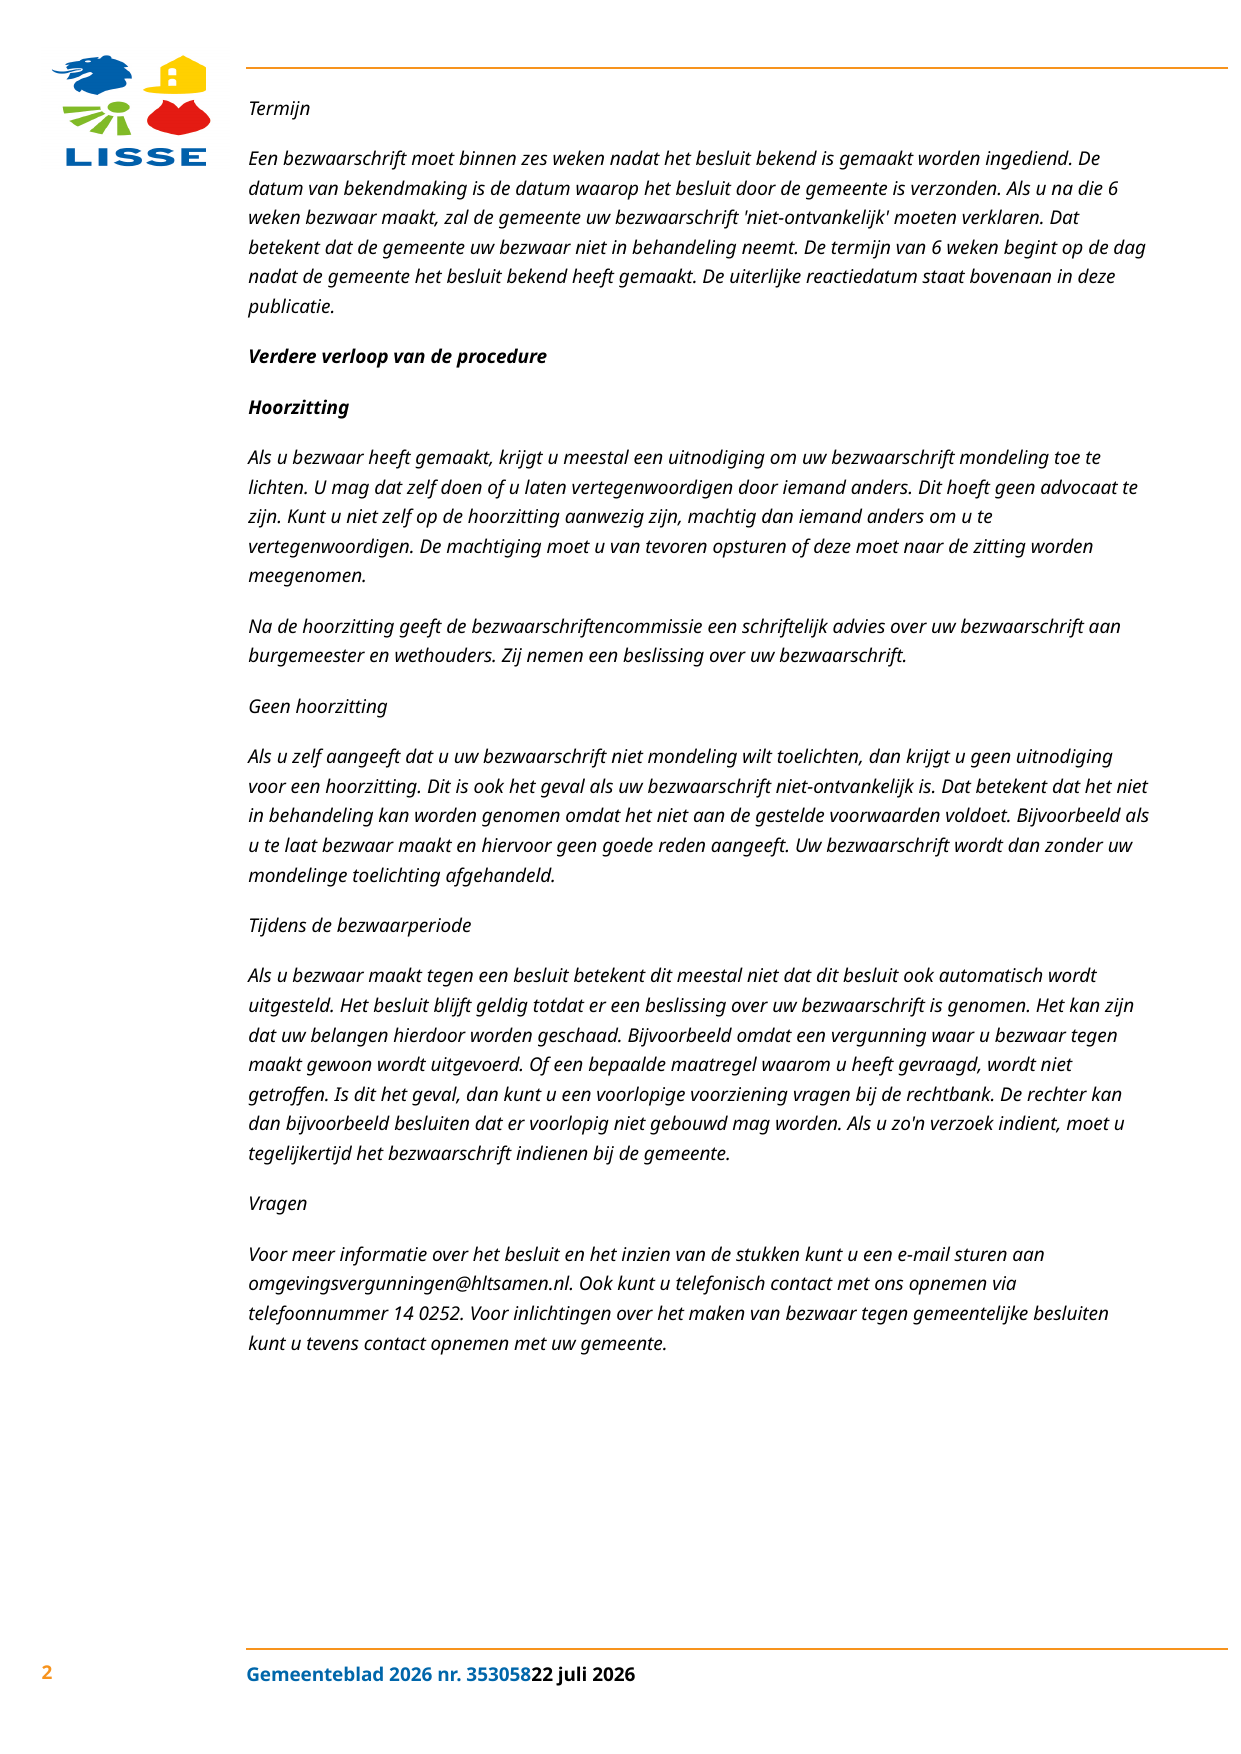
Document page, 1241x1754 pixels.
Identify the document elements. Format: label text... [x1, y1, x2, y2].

picture [41, 47, 231, 172]
text Na de hoorzitting geeft de bezwaarschriftencommissie een schriftelijk advies over uw bezwaarschrift aan burgemeester en wethouders. Zij nemen een beslissing over uw bezwaarschrift. [248, 613, 1152, 668]
text Als u bezwaar maakt tegen een besluit betekent dit meestal niet dat dit besluit ook automatisch wordt uitgesteld. Het besluit blijft geldig totdat er een beslissing over uw bezwaarschrift is genomen. Het kan zijn dat uw belangen hierdoor worden geschaad. Bijvoorbeeld omdat een vergunning waar u bezwaar tegen maakt gewoon wordt uitgevoerd. Of een bepaalde maatregel waarom u heeft gevraagd, wordt niet getroffen. Is dit het geval, dan kunt u een voorlopige voorziening vragen bij de rechtbank. De rechter kan dan bijvoorbeeld besluiten dat er voorlopig niet gebouwd mag worden. Als u zo'n verzoek indient, moet u tegelijkertijd het bezwaarschrift indienen bij de gemeente. [248, 963, 1152, 1166]
text Termijn [248, 95, 1152, 121]
text Vragen [248, 1191, 1152, 1216]
text Als u zelf aangeeft dat u uw bezwaarschrift niet mondeling wilt toelichten, dan krijgt u geen uitnodiging voor een hoorzitting. Dit is ook het geval als uw bezwaarschrift niet-ontvankelijk is. Dat betekent dat het niet in behandeling kan worden genomen omdat het niet aan de gestelde voorwaarden voldoet. Bijvoorbeeld als u te laat bezwaar maakt en hiervoor geen goede reden aangeeft. Uw bezwaarschrift wordt dan zonder uw mondelinge toelichting afgehandeld. [248, 743, 1152, 888]
text Geen hoorzitting [248, 693, 1152, 719]
text Tijdens de bezwaarperiode [248, 912, 1152, 938]
text Verdere verloop van de procedure [248, 343, 1152, 369]
text Als u bezwaar heeft gemaakt, krijgt u meestal een uitnodiging om uw bezwaarschrift mondeling toe te lichten. U mag dat zelf doen of u laten vertegenwoordigen door iemand anders. Dit hoeft geen advocaat te zijn. Kunt u niet zelf op de hoorzitting aanwezig zijn, machtig dan iemand anders om u te vertegenwoordigen. De machtiging moet u van tevoren opsturen of deze moet naar de zitting worden meegenomen. [248, 444, 1152, 588]
text Hoorzitting [248, 394, 1152, 420]
text Een bezwaarschrift moet binnen zes weken nadat het besluit bekend is gemaakt worden ingediend. De datum van bekendmaking is de datum waarop het besluit door de gemeente is verzonden. Als u na die 6 weken bezwaar maakt, zal de gemeente uw bezwaarschrift 'niet-ontvankelijk' moeten verklaren. Dat betekent dat de gemeente uw bezwaar niet in behandeling neemt. De termijn van 6 weken begint op de dag nadat de gemeente het besluit bekend heeft gemaakt. De uiterlijke reactiedatum staat bovenaan in deze publicatie. [248, 145, 1152, 319]
text Voor meer informatie over het besluit en het inzien van de stukken kunt u een e-mail sturen aan omgevingsvergunningen@hltsamen.nl. Ook kunt u telefonisch contact met ons opnemen via telefoonnummer 14 0252. Voor inlichtingen over het maken van bezwaar tegen gemeentelijke besluiten kunt u tevens contact opnemen met uw gemeente. [248, 1241, 1152, 1356]
